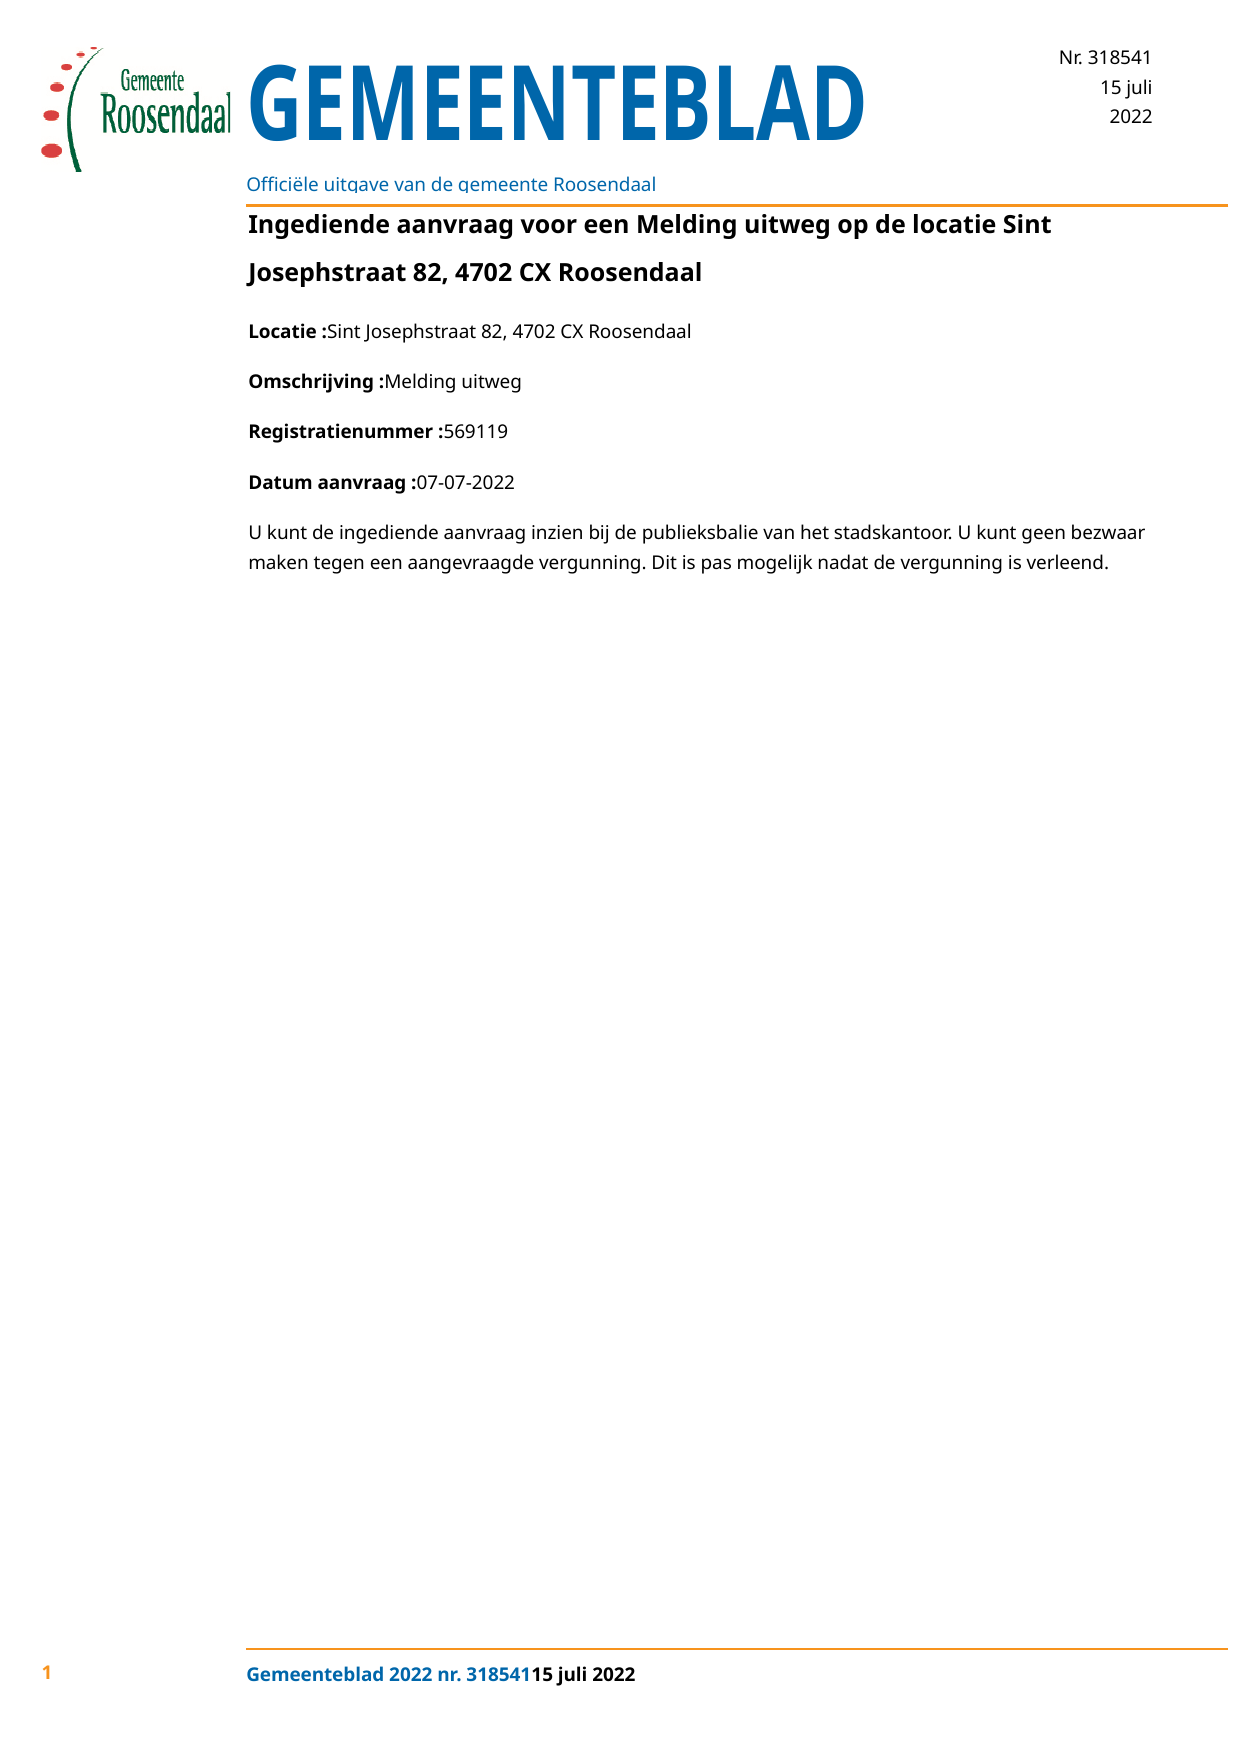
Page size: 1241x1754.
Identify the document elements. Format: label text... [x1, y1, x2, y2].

text Datum aanvraag :07-07-2022 [248, 469, 1152, 495]
text Registratienummer :569119 [248, 419, 1152, 444]
text Locatie :Sint Josephstraat 82, 4702 CX Roosendaal [248, 318, 1152, 344]
picture [41, 47, 231, 172]
text Omschrijving :Melding uitweg [248, 368, 1152, 394]
text Ingediende aanvraag voor een Melding uitweg op de locatie Sint Josephstraat 82, 4702 CX Roosendaal [248, 207, 1152, 288]
text U kunt de ingediende aanvraag inzien bij de publieksbalie van het stadskantoor. U kunt geen bezwaar maken tegen een aangevraagde vergunning. Dit is pas mogelijk nadat de vergunning is verleend. [248, 519, 1152, 575]
